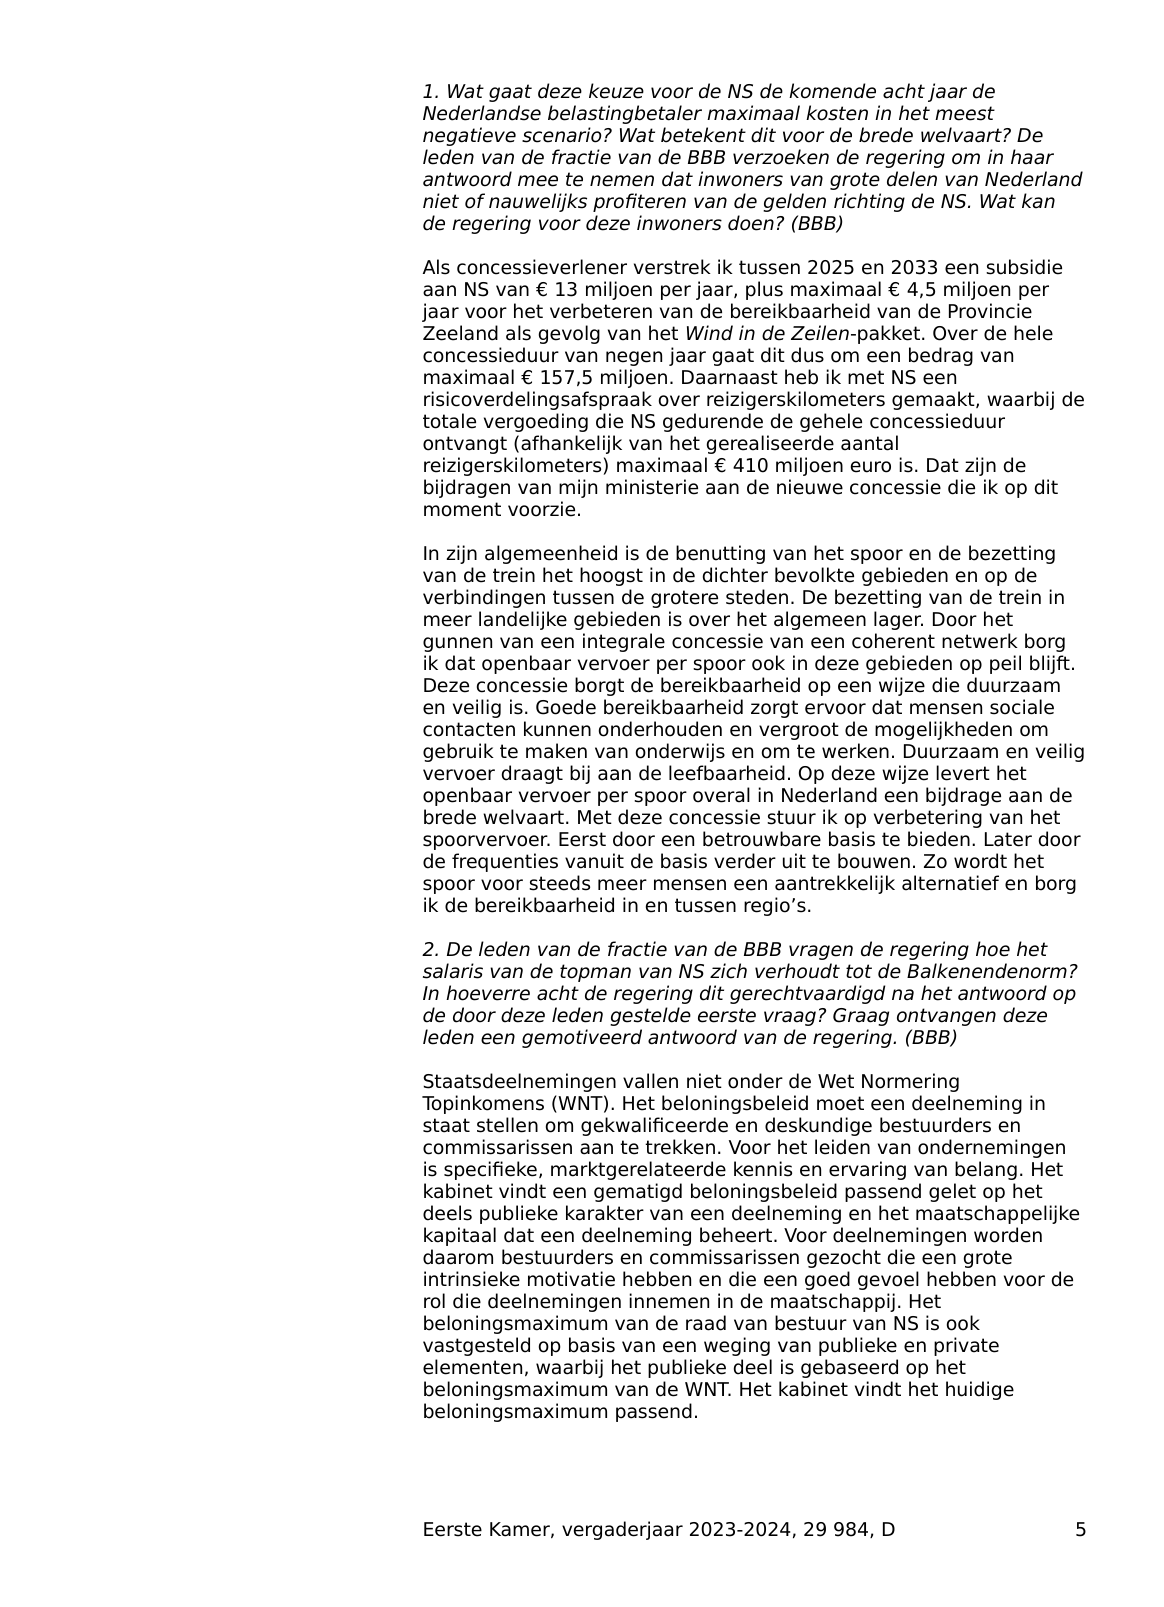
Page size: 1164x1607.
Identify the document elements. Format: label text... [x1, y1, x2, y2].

text 1. Wat gaat deze keuze voor de NS de komende acht jaar de Nederlandse belastingbetaler maximaal kosten in het meest negatieve scenario? Wat betekent dit voor de brede welvaart? De leden van de fractie van de BBB verzoeken de regering om in haar antwoord mee te nemen dat inwoners van grote delen van Nederland niet of nauwelijks profiteren van de gelden richting de NS. Wat kan de regering voor deze inwoners doen? (BBB) [422, 81, 1087, 235]
text Staatsdeelnemingen vallen niet onder de Wet Normering Topinkomens (WNT). Het beloningsbeleid moet een deelneming in staat stellen om gekwalificeerde en deskundige bestuurders en commissarissen aan te trekken. Voor het leiden van ondernemingen is specifieke, marktgerelateerde kennis en ervaring van belang. Het kabinet vindt een gematigd beloningsbeleid passend gelet op het deels publieke karakter van een deelneming en het maatschappelijke kapitaal dat een deelneming beheert. Voor deelnemingen worden daarom bestuurders en commissarissen gezocht die een grote intrinsieke motivatie hebben en die een goed gevoel hebben voor de rol die deelnemingen innemen in de maatschappij. Het beloningsmaximum van de raad van bestuur van NS is ook vastgesteld op basis van een weging van publieke en private elementen, waarbij het publieke deel is gebaseerd op het beloningsmaximum van de WNT. Het kabinet vindt het huidige beloningsmaximum passend. [422, 1071, 1087, 1423]
text 2. De leden van de fractie van de BBB vragen de regering hoe het salaris van de topman van NS zich verhoudt tot de Balkenendenorm? In hoeverre acht de regering dit gerechtvaardigd na het antwoord op de door deze leden gestelde eerste vraag? Graag ontvangen deze leden een gemotiveerd antwoord van de regering. (BBB) [422, 939, 1087, 1049]
text Als concessieverlener verstrek ik tussen 2025 en 2033 een subsidie aan NS van € 13 miljoen per jaar, plus maximaal € 4,5 miljoen per jaar voor het verbeteren van de bereikbaarheid van de Provincie Zeeland als gevolg van het Wind in de Zeilen-pakket. Over de hele concessieduur van negen jaar gaat dit dus om een bedrag van maximaal € 157,5 miljoen. Daarnaast heb ik met NS een risicoverdelingsafspraak over reizigerskilometers gemaakt, waarbij de totale vergoeding die NS gedurende de gehele concessieduur ontvangt (afhankelijk van het gerealiseerde aantal reizigerskilometers) maximaal € 410 miljoen euro is. Dat zijn de bijdragen van mijn ministerie aan de nieuwe concessie die ik op dit moment voorzie. [422, 257, 1087, 521]
text In zijn algemeenheid is de benutting van het spoor en de bezetting van de trein het hoogst in de dichter bevolkte gebieden en op de verbindingen tussen de grotere steden. De bezetting van de trein in meer landelijke gebieden is over het algemeen lager. Door het gunnen van een integrale concessie van een coherent netwerk borg ik dat openbaar vervoer per spoor ook in deze gebieden op peil blijft. Deze concessie borgt de bereikbaarheid op een wijze die duurzaam en veilig is. Goede bereikbaarheid zorgt ervoor dat mensen sociale contacten kunnen onderhouden en vergroot de mogelijkheden om gebruik te maken van onderwijs en om te werken. Duurzaam en veilig vervoer draagt bij aan de leefbaarheid. Op deze wijze levert het openbaar vervoer per spoor overal in Nederland een bijdrage aan de brede welvaart. Met deze concessie stuur ik op verbetering van het spoorvervoer. Eerst door een betrouwbare basis te bieden. Later door de frequenties vanuit de basis verder uit te bouwen. Zo wordt het spoor voor steeds meer mensen een aantrekkelijk alternatief en borg ik de bereikbaarheid in en tussen regio’s. [422, 543, 1087, 917]
